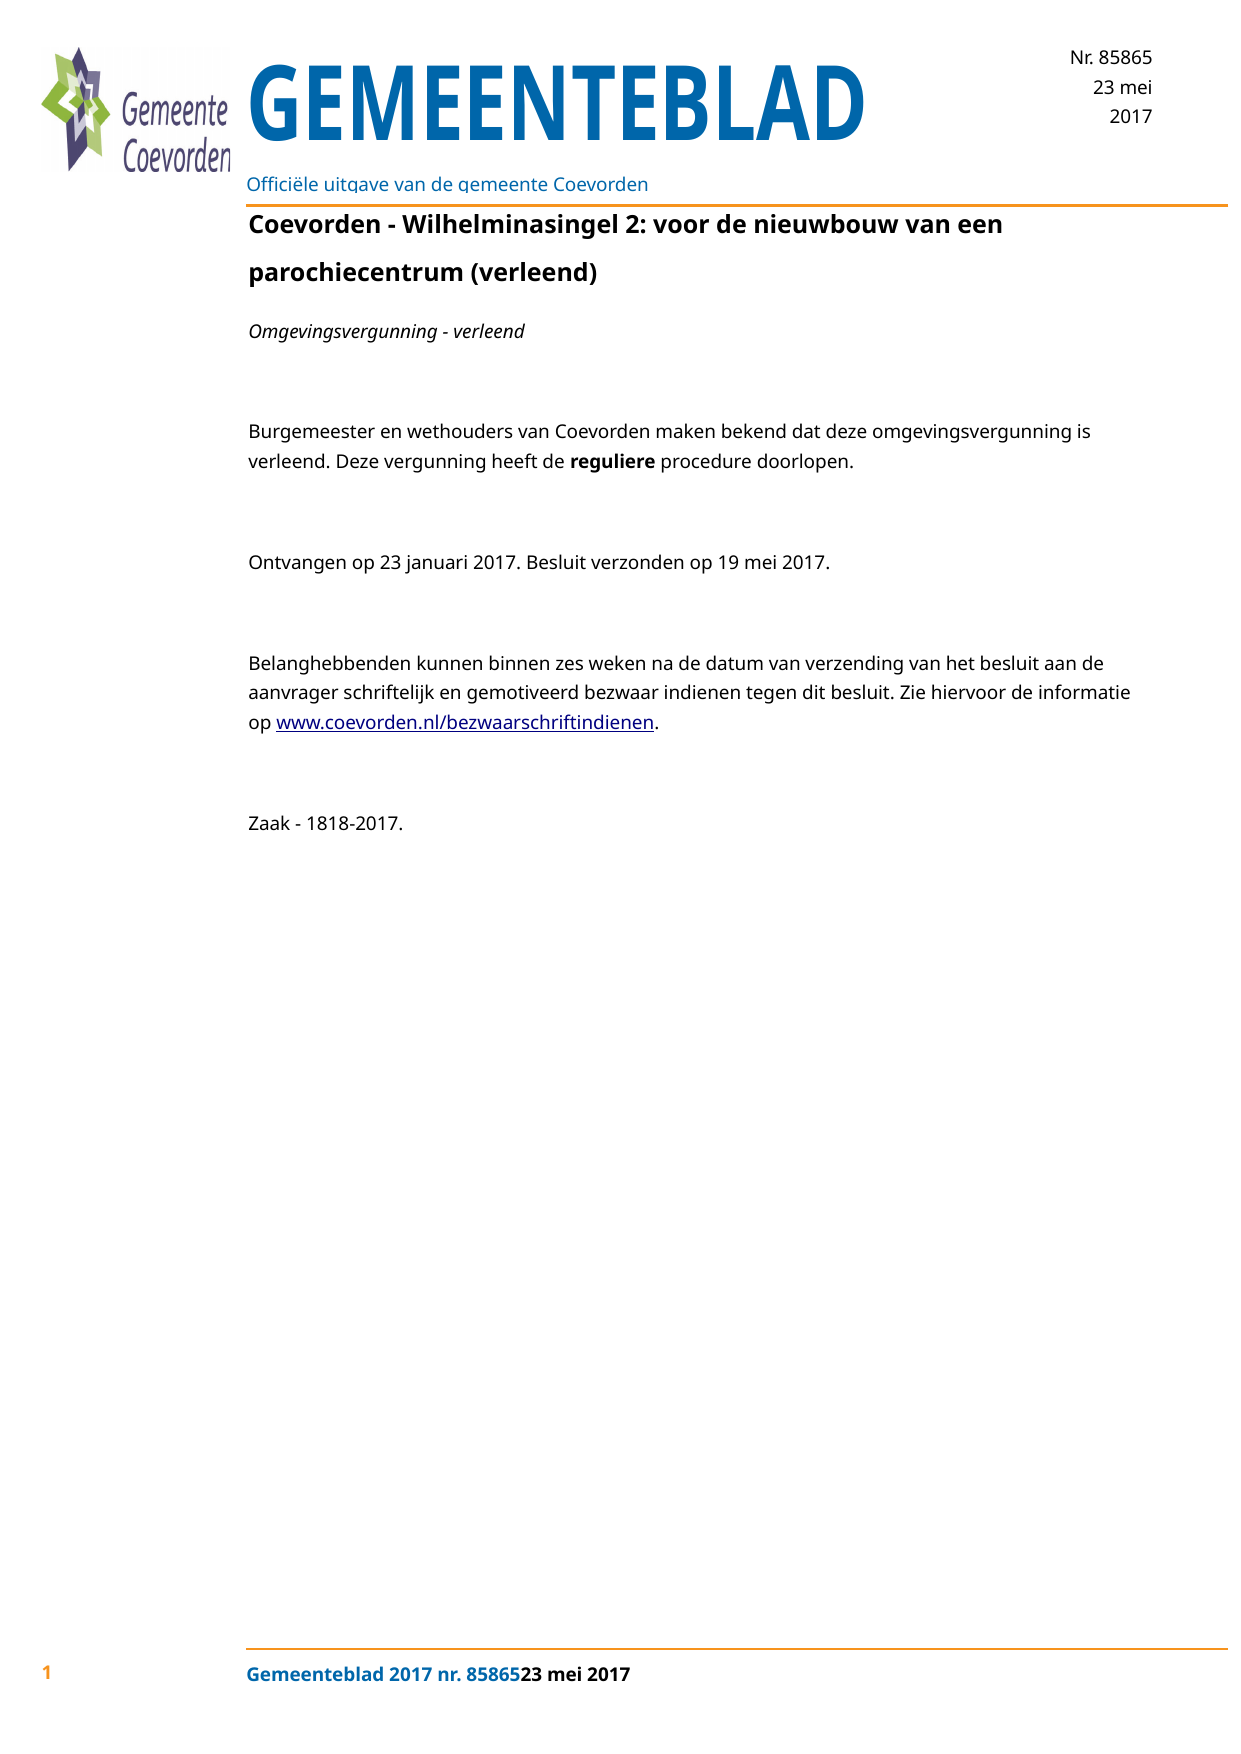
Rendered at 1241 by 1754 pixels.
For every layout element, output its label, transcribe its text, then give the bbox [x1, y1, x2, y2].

text Ontvangen op 23 januari 2017. Besluit verzonden op 19 mei 2017. [248, 549, 1152, 575]
text Omgevingsvergunning - verleend [248, 318, 1152, 344]
text Belanghebbenden kunnen binnen zes weken na de datum van verzending van het besluit aan de aanvrager schriftelijk en gemotiveerd bezwaar indienen tegen dit besluit. Zie hiervoor de informatie op www.coevorden.nl/bezwaarschriftindienen. [248, 650, 1152, 735]
text Burgemeester en wethouders van Coevorden maken bekend dat deze omgevingsvergunning is verleend. Deze vergunning heeft de reguliere procedure doorlopen. [248, 419, 1152, 474]
picture [41, 47, 231, 172]
text Coevorden - Wilhelminasingel 2: voor de nieuwbouw van een parochiecentrum (verleend) [248, 207, 1152, 288]
text Zaak - 1818-2017. [248, 810, 1152, 836]
